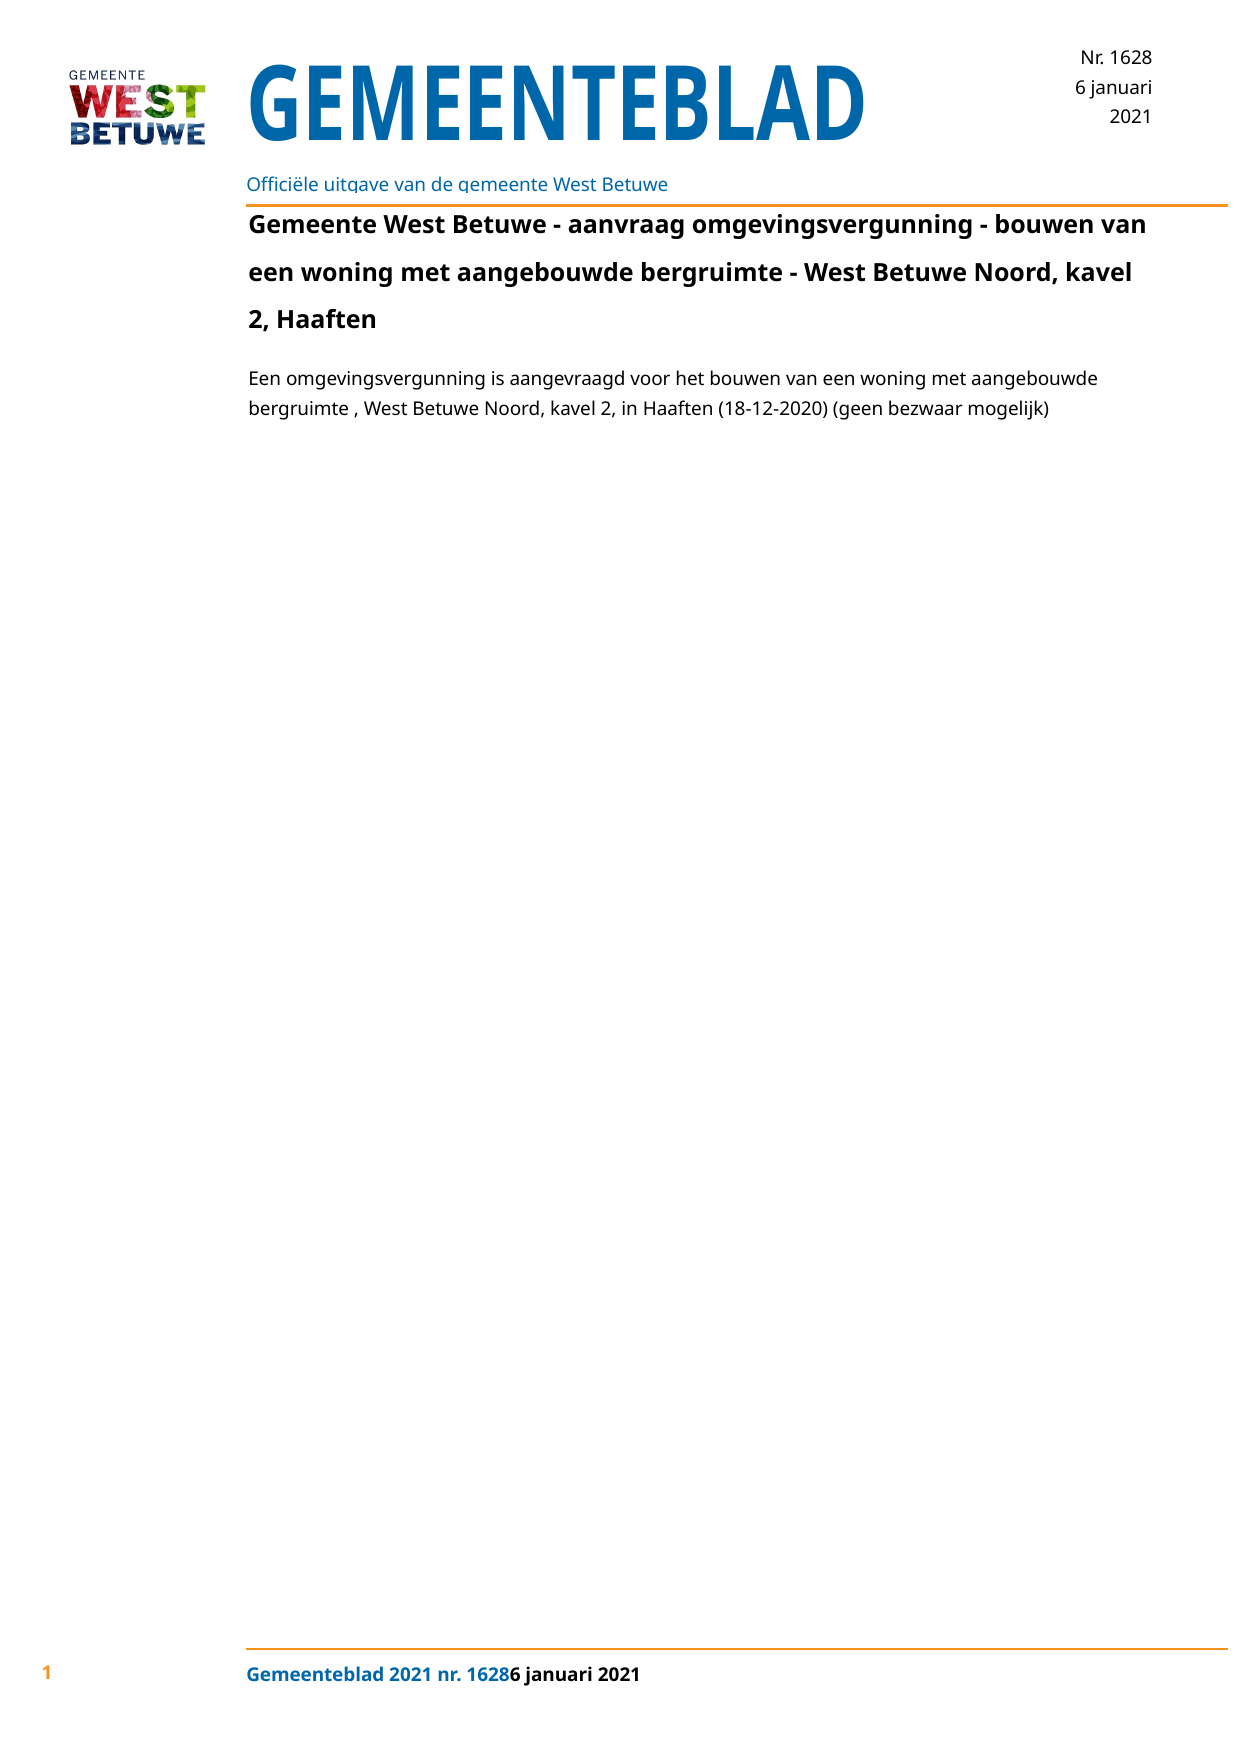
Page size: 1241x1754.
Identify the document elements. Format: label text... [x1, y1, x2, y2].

picture [41, 47, 231, 172]
text Gemeente West Betuwe - aanvraag omgevingsvergunning - bouwen van een woning met aangebouwde bergruimte - West Betuwe Noord, kavel 2, Haaften [248, 207, 1152, 336]
text Een omgevingsvergunning is aangevraagd voor het bouwen van een woning met aangebouwde bergruimte , West Betuwe Noord, kavel 2, in Haaften (18-12-2020) (geen bezwaar mogelijk) [248, 366, 1152, 421]
